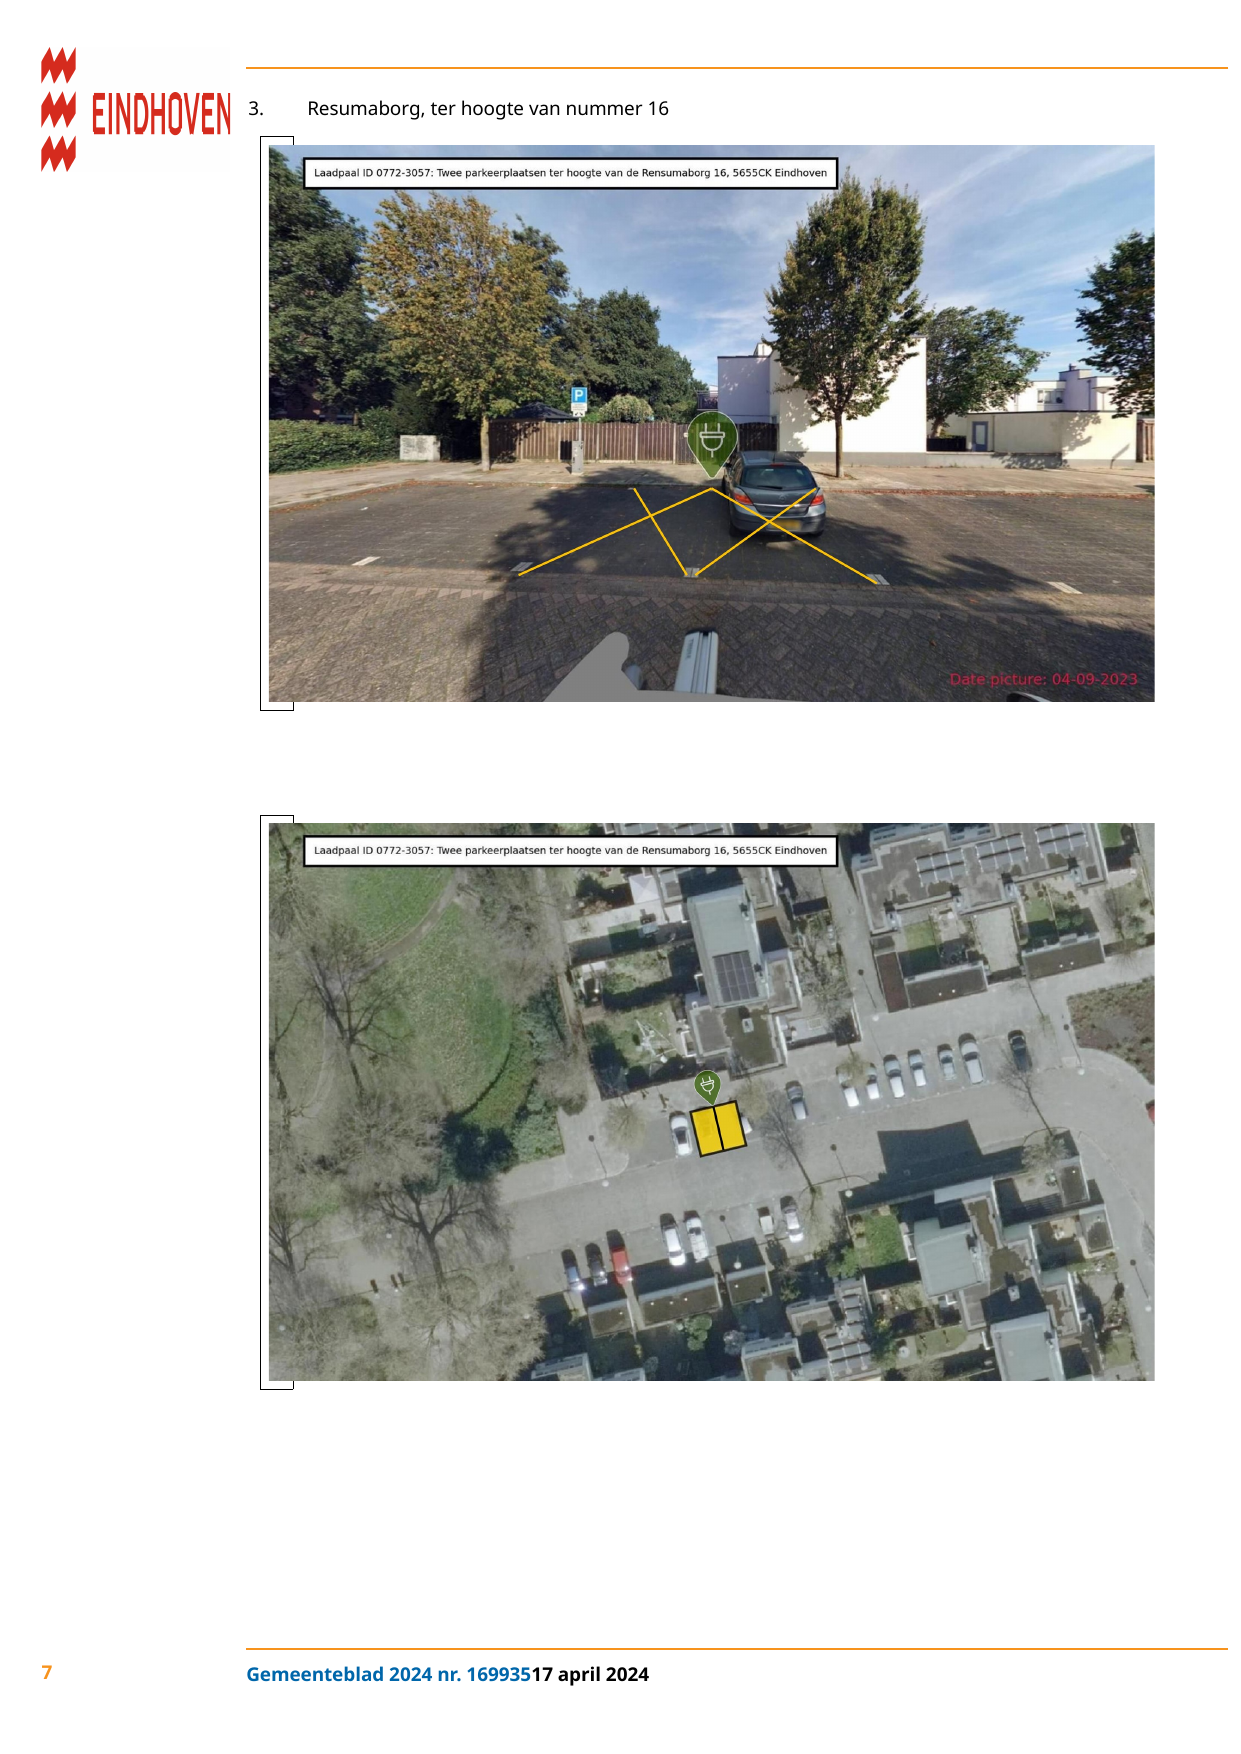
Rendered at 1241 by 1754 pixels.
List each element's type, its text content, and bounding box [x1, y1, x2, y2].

list Resumaborg, ter hoogte van nummer 16 [248, 95, 1152, 121]
picture [268, 823, 1155, 1381]
picture [268, 145, 1155, 702]
picture [41, 47, 231, 172]
